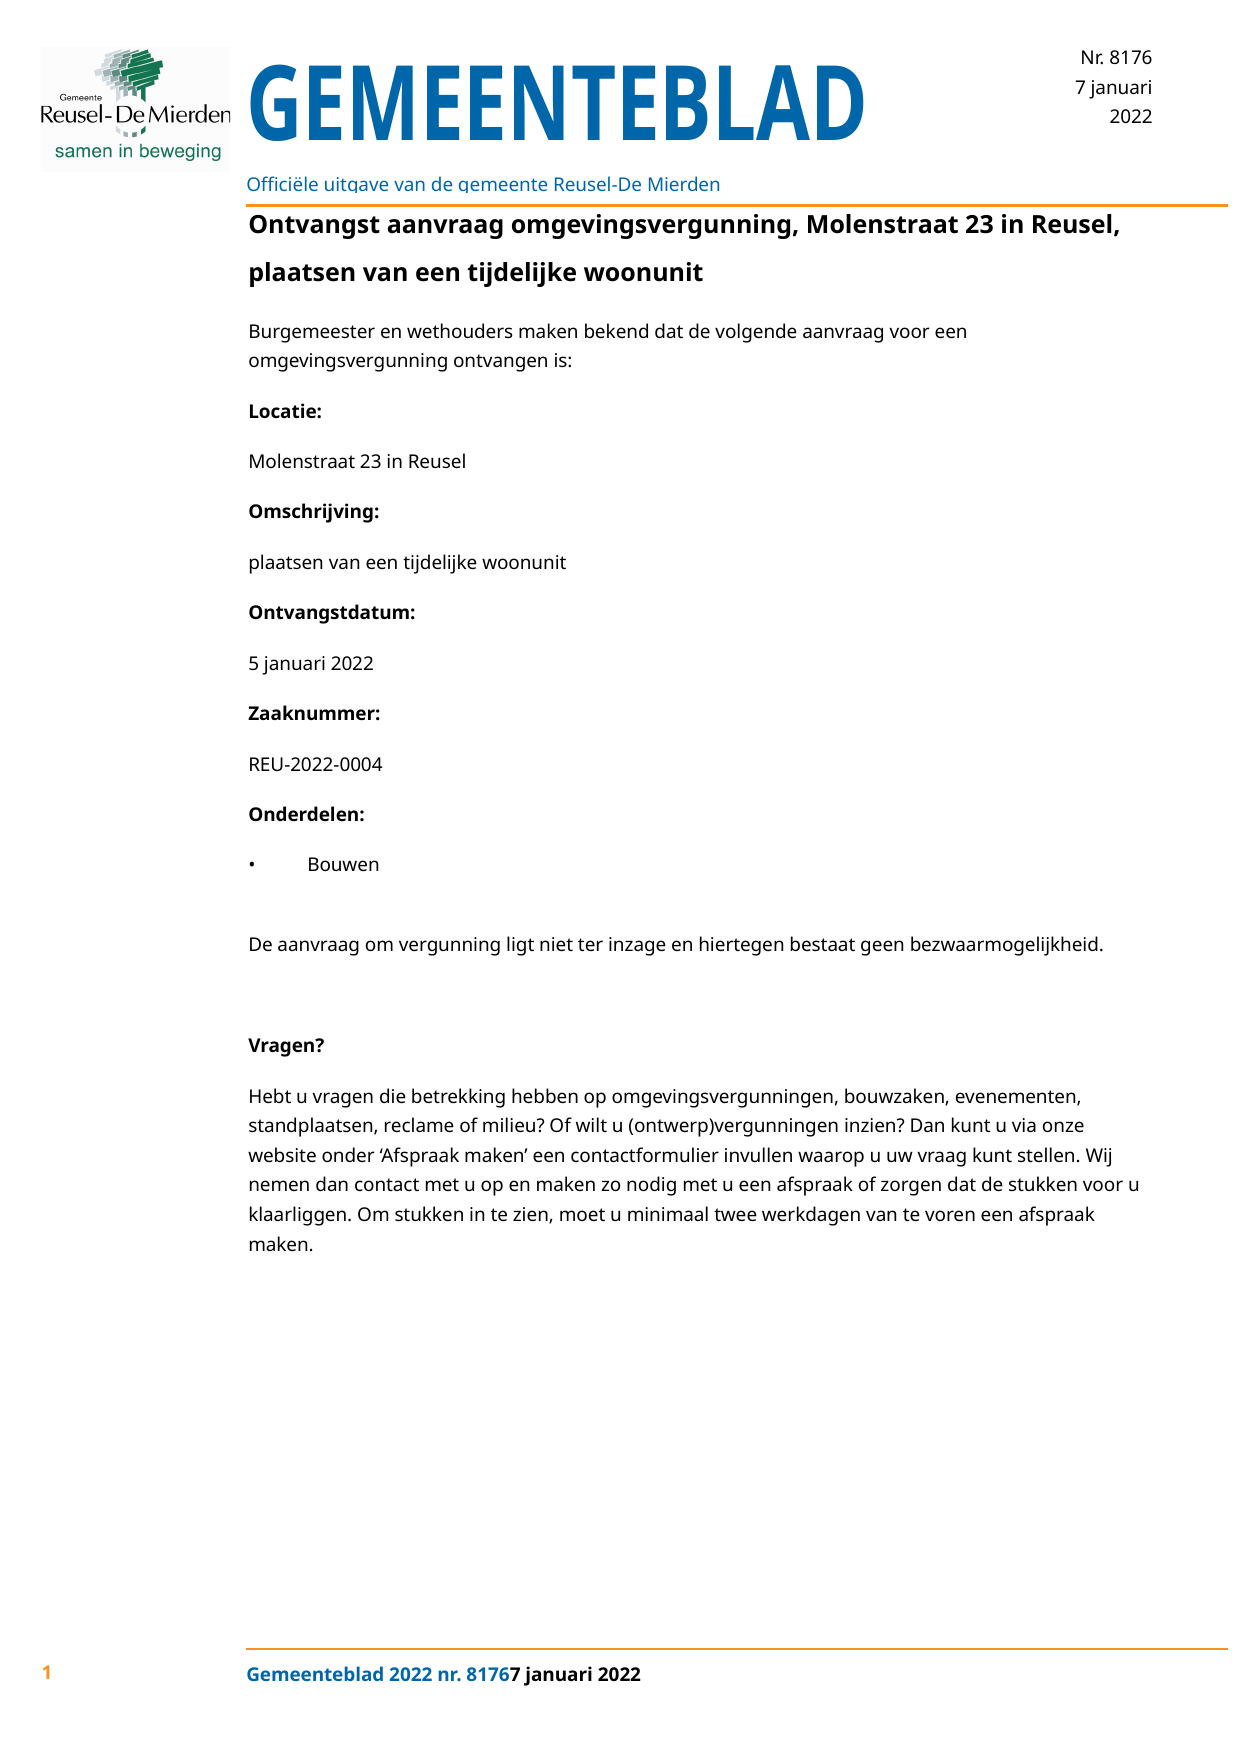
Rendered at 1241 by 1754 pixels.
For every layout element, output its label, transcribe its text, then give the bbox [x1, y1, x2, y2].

text plaatsen van een tijdelijke woonunit [248, 549, 1152, 575]
text Locatie: [248, 398, 1152, 424]
text Burgemeester en wethouders maken bekend dat de volgende aanvraag voor een omgevingsvergunning ontvangen is: [248, 318, 1152, 373]
text Omschrijving: [248, 499, 1152, 524]
text Onderdelen: [248, 801, 1152, 827]
text REU-2022-0004 [248, 751, 1152, 777]
text Ontvangstdatum: [248, 599, 1152, 625]
text 5 januari 2022 [248, 650, 1152, 676]
text Zaaknummer: [248, 700, 1152, 726]
list Bouwen [248, 852, 1152, 877]
picture [41, 47, 231, 172]
text Molenstraat 23 in Reusel [248, 448, 1152, 474]
text De aanvraag om vergunning ligt niet ter inzage en hiertegen bestaat geen bezwaarmogelijkheid. [248, 932, 1152, 957]
text Hebt u vragen die betrekking hebben op omgevingsvergunningen, bouwzaken, evenementen, standplaatsen, reclame of milieu? Of wilt u (ontwerp)vergunningen inzien? Dan kunt u via onze website onder ‘Afspraak maken’ een contactformulier invullen waarop u uw vraag kunt stellen. Wij nemen dan contact met u op en maken zo nodig met u een afspraak of zorgen dat de stukken voor u klaarliggen. Om stukken in te zien, moet u minimaal twee werkdagen van te voren een afspraak maken. [248, 1083, 1152, 1257]
text Ontvangst aanvraag omgevingsvergunning, Molenstraat 23 in Reusel, plaatsen van een tijdelijke woonunit [248, 207, 1152, 288]
text Vragen? [248, 1032, 1152, 1058]
